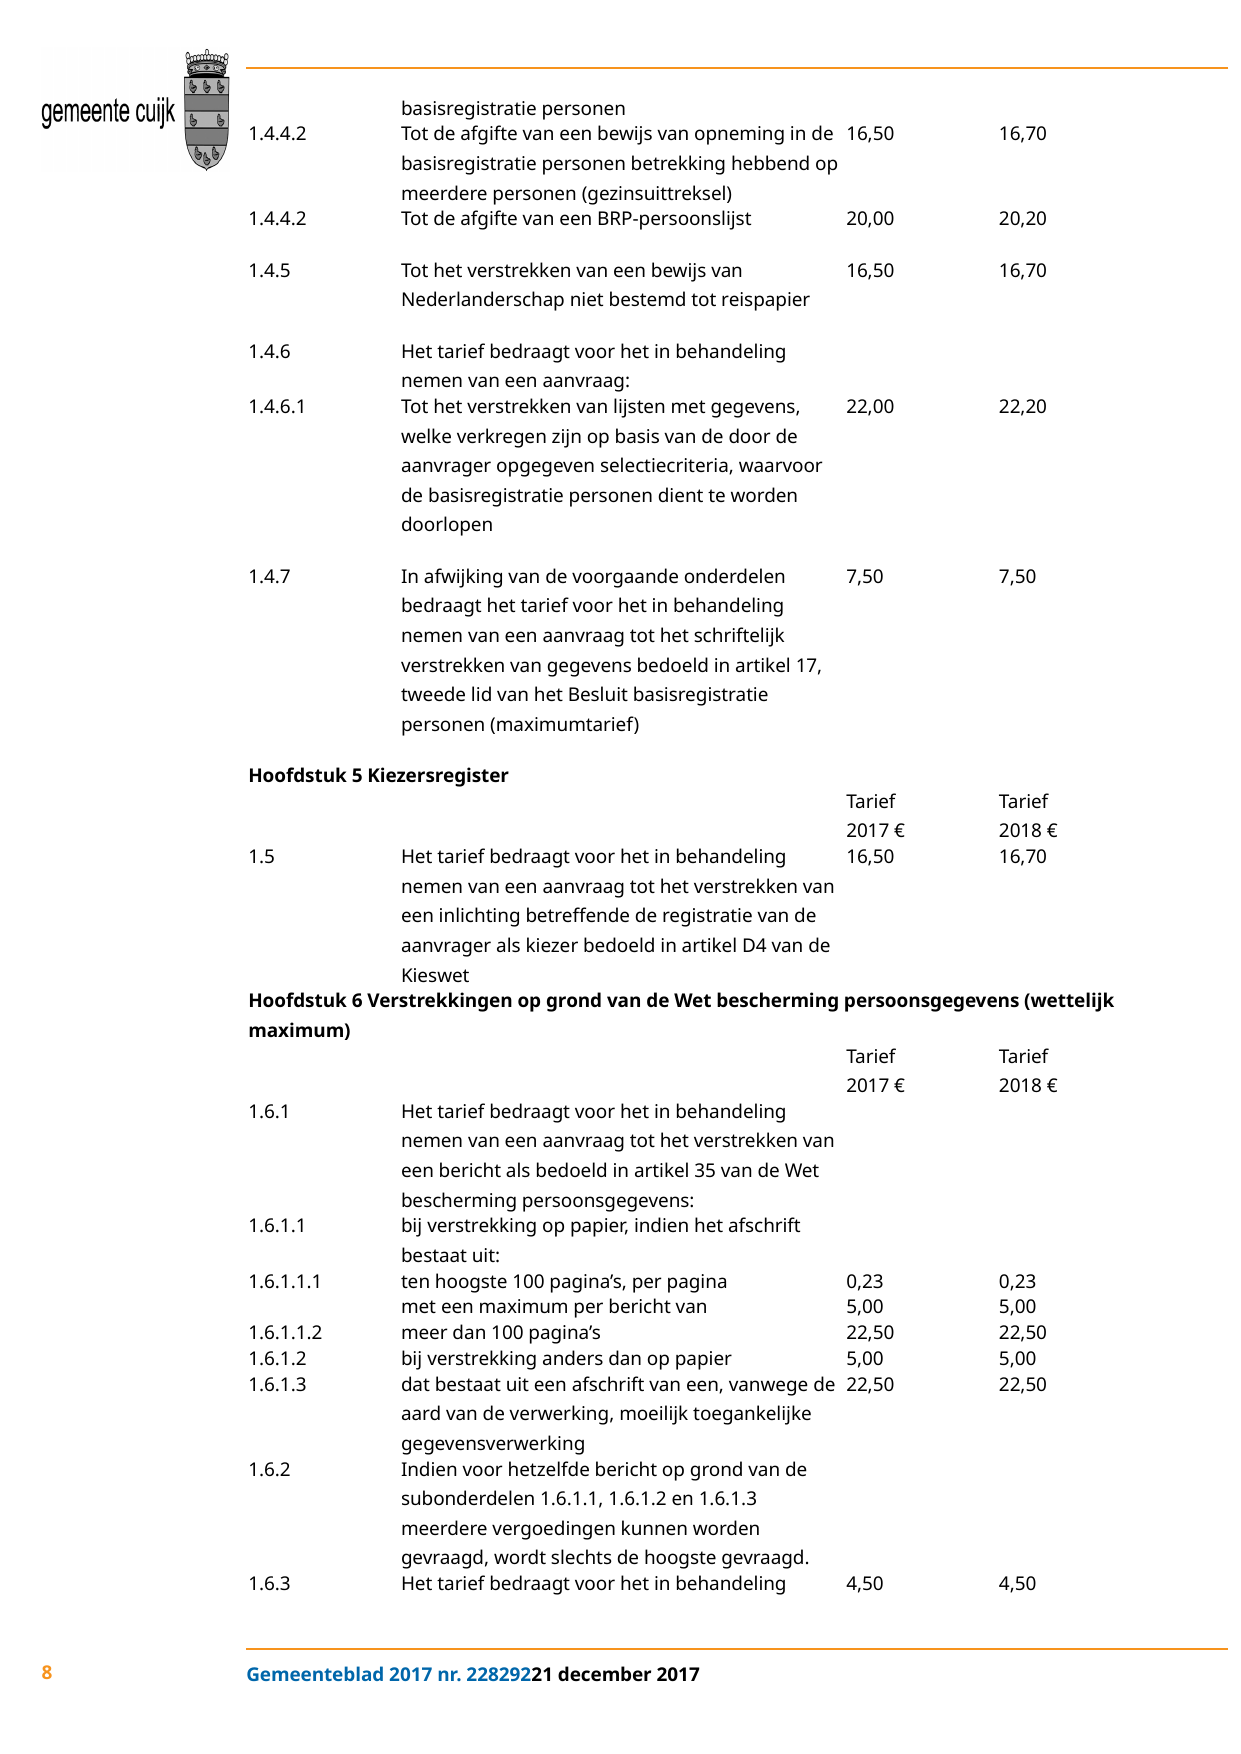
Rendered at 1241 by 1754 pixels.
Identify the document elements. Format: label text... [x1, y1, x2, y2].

table_cell [999, 1213, 1152, 1268]
table_cell 1.4.4.2 [248, 205, 401, 231]
table_cell 22,50 [846, 1371, 999, 1456]
table_cell Tot het verstrekken van een bewijs van Nederlanderschap niet bestemd tot reispapier [401, 257, 846, 312]
table_cell 1.4.6 [248, 338, 401, 393]
table_cell 7,50 [999, 563, 1152, 737]
table_cell [401, 788, 846, 843]
table_cell Tarief 2017 € [846, 1043, 999, 1098]
table_cell [846, 95, 999, 121]
table_cell meer dan 100 pagina’s [401, 1319, 846, 1345]
table_cell [248, 788, 401, 843]
table_cell 1.6.1.1 [248, 1213, 401, 1268]
table_cell met een maximum per bericht van [401, 1294, 846, 1319]
table_cell [999, 737, 1152, 762]
table_cell Het tarief bedraagt voor het in behandeling [401, 1570, 846, 1596]
table_cell 1.4.7 [248, 563, 401, 737]
picture [41, 47, 231, 172]
table_cell [401, 231, 846, 257]
table_cell 16,70 [999, 257, 1152, 312]
table_cell [846, 1098, 999, 1213]
table_cell [846, 231, 999, 257]
table_cell [401, 312, 846, 338]
table_cell 22,50 [846, 1319, 999, 1345]
table_cell Tarief 2018 € [999, 1043, 1152, 1098]
table_cell 16,70 [999, 121, 1152, 205]
table_cell [248, 1294, 401, 1319]
table_cell [846, 1456, 999, 1570]
table_cell 22,00 [846, 393, 999, 537]
table_cell 16,50 [846, 844, 999, 987]
table_cell 1.5 [248, 844, 401, 987]
table_cell 20,20 [999, 205, 1152, 231]
table_cell [401, 737, 846, 762]
table_cell Het tarief bedraagt voor het in behandeling nemen van een aanvraag tot het verstrekken van een bericht als bedoeld in artikel 35 van de Wet bescherming persoonsgegevens: [401, 1098, 846, 1213]
table_cell 16,70 [999, 844, 1152, 987]
table_cell [846, 537, 999, 563]
table_cell 1.4.5 [248, 257, 401, 312]
table_cell 0,23 [999, 1268, 1152, 1294]
table_cell 4,50 [999, 1570, 1152, 1596]
table_cell Tot de afgifte van een bewijs van opneming in de basisregistratie personen betrekking hebbend op meerdere personen (gezinsuittreksel) [401, 121, 846, 205]
table_cell 16,50 [846, 257, 999, 312]
table_cell 1.6.1.2 [248, 1345, 401, 1371]
table_cell 7,50 [846, 563, 999, 737]
table_cell In afwijking van de voorgaande onderdelen bedraagt het tarief voor het in behandeling nemen van een aanvraag tot het schriftelijk verstrekken van gegevens bedoeld in artikel 17, tweede lid van het Besluit basisregistratie personen (maximumtarief) [401, 563, 846, 737]
table_cell Indien voor hetzelfde bericht op grond van de subonderdelen 1.6.1.1, 1.6.1.2 en 1.6.1.3 meerdere vergoedingen kunnen worden gevraagd, wordt slechts de hoogste gevraagd. [401, 1456, 846, 1570]
table_cell 0,23 [846, 1268, 999, 1294]
table_cell Het tarief bedraagt voor het in behandeling nemen van een aanvraag: [401, 338, 846, 393]
table_cell [999, 1098, 1152, 1213]
table_cell Tarief 2018 € [999, 788, 1152, 843]
table_cell [248, 95, 401, 121]
table_cell 1.6.3 [248, 1570, 401, 1596]
table_cell 1.6.1.1.1 [248, 1268, 401, 1294]
table_cell [248, 537, 401, 563]
table_cell ten hoogste 100 pagina’s, per pagina [401, 1268, 846, 1294]
table_cell basisregistratie personen [401, 95, 846, 121]
table_cell 22,20 [999, 393, 1152, 537]
table_cell 1.6.1.3 [248, 1371, 401, 1456]
table_cell [401, 537, 846, 563]
table_cell Hoofdstuk 6 Verstrekkingen op grond van de Wet bescherming persoonsgegevens (wettelijk maximum) [248, 988, 1152, 1043]
table_cell Tot het verstrekken van lijsten met gegevens, welke verkregen zijn op basis van de door de aanvrager opgegeven selectiecriteria, waarvoor de basisregistratie personen dient te worden doorlopen [401, 393, 846, 537]
table_cell Tarief 2017 € [846, 788, 999, 843]
table_cell [248, 1043, 401, 1098]
table_cell Hoofdstuk 5 Kiezersregister [248, 763, 1152, 788]
table_cell 1.4.6.1 [248, 393, 401, 537]
table_cell 1.6.1 [248, 1098, 401, 1213]
table_cell [248, 737, 401, 762]
table_cell 4,50 [846, 1570, 999, 1596]
table_cell [999, 312, 1152, 338]
table_cell Het tarief bedraagt voor het in behandeling nemen van een aanvraag tot het verstrekken van een inlichting betreffende de registratie van de aanvrager als kiezer bedoeld in artikel D4 van de Kieswet [401, 844, 846, 987]
table_cell 1.6.1.1.2 [248, 1319, 401, 1345]
table_cell 16,50 [846, 121, 999, 205]
table_cell Tot de afgifte van een BRP-persoonslijst [401, 205, 846, 231]
table_cell bij verstrekking op papier, indien het afschrift bestaat uit: [401, 1213, 846, 1268]
table_cell [248, 312, 401, 338]
table_cell 5,00 [846, 1294, 999, 1319]
table_cell [846, 1213, 999, 1268]
table_cell [999, 1456, 1152, 1570]
table_cell 5,00 [999, 1345, 1152, 1371]
table_cell 5,00 [846, 1345, 999, 1371]
table_cell 20,00 [846, 205, 999, 231]
table_cell [846, 338, 999, 393]
table_cell [846, 312, 999, 338]
table_cell [999, 537, 1152, 563]
table_cell [999, 95, 1152, 121]
table_cell [999, 338, 1152, 393]
table_cell 22,50 [999, 1319, 1152, 1345]
table_cell [401, 1043, 846, 1098]
table_cell 1.6.2 [248, 1456, 401, 1570]
table_cell 1.4.4.2 [248, 121, 401, 205]
table_cell [999, 231, 1152, 257]
table_cell [248, 231, 401, 257]
table_cell 22,50 [999, 1371, 1152, 1456]
table_cell bij verstrekking anders dan op papier [401, 1345, 846, 1371]
table_cell [846, 737, 999, 762]
table_cell 5,00 [999, 1294, 1152, 1319]
table_cell dat bestaat uit een afschrift van een, vanwege de aard van de verwerking, moeilijk toegankelijke gegevensverwerking [401, 1371, 846, 1456]
